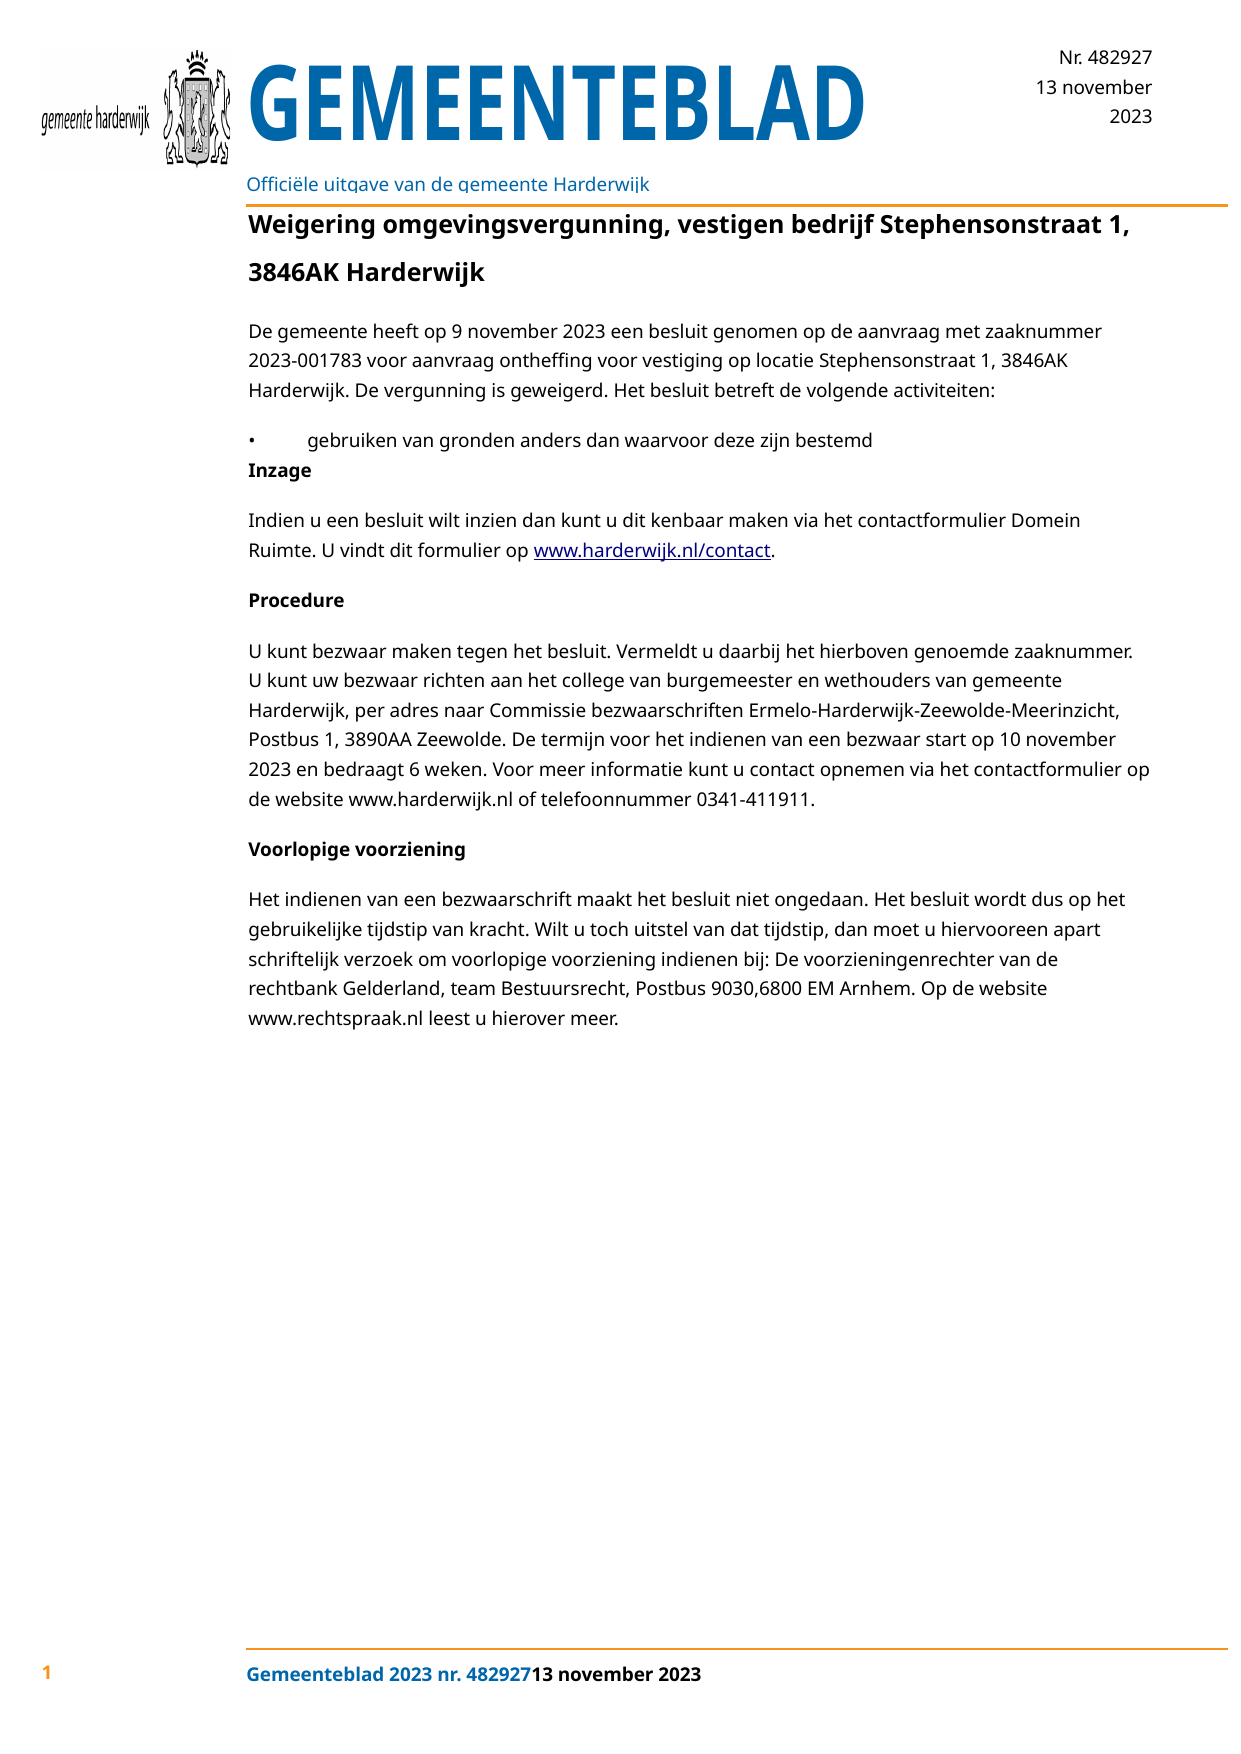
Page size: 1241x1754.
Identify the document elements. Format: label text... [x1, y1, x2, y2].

list gebruiken van gronden anders dan waarvoor deze zijn bestemd [248, 427, 1152, 453]
text De gemeente heeft op 9 november 2023 een besluit genomen op de aanvraag met zaaknummer 2023-001783 voor aanvraag ontheffing voor vestiging op locatie Stephensonstraat 1, 3846AK Harderwijk. De vergunning is geweigerd. Het besluit betreft de volgende activiteiten: [248, 318, 1152, 403]
text Weigering omgevingsvergunning, vestigen bedrijf Stephensonstraat 1, 3846AK Harderwijk [248, 207, 1152, 288]
text Het indienen van een bezwaarschrift maakt het besluit niet ongedaan. Het besluit wordt dus op het gebruikelijke tijdstip van kracht. Wilt u toch uitstel van dat tijdstip, dan moet u hiervooreen apart schriftelijk verzoek om voorlopige voorziening indienen bij: De voorzieningenrechter van de rechtbank Gelderland, team Bestuursrecht, Postbus 9030,6800 EM Arnhem. Op de website www.rechtspraak.nl leest u hierover meer. [248, 887, 1152, 1031]
text Voorlopige voorziening [248, 836, 1152, 862]
text U kunt bezwaar maken tegen het besluit. Vermeldt u daarbij het hierboven genoemde zaaknummer. U kunt uw bezwaar richten aan het college van burgemeester en wethouders van gemeente Harderwijk, per adres naar Commissie bezwaarschriften Ermelo-Harderwijk-Zeewolde-Meerinzicht, Postbus 1, 3890AA Zeewolde. De termijn voor het indienen van een bezwaar start op 10 november 2023 en bedraagt 6 weken. Voor meer informatie kunt u contact opnemen via het contactformulier op de website www.harderwijk.nl of telefoonnummer 0341-411911. [248, 638, 1152, 812]
text Inzage [248, 457, 1152, 483]
picture [41, 47, 231, 172]
text Procedure [248, 587, 1152, 613]
text Indien u een besluit wilt inzien dan kunt u dit kenbaar maken via het contactformulier Domein Ruimte. U vindt dit formulier op www.harderwijk.nl/contact. [248, 507, 1152, 563]
